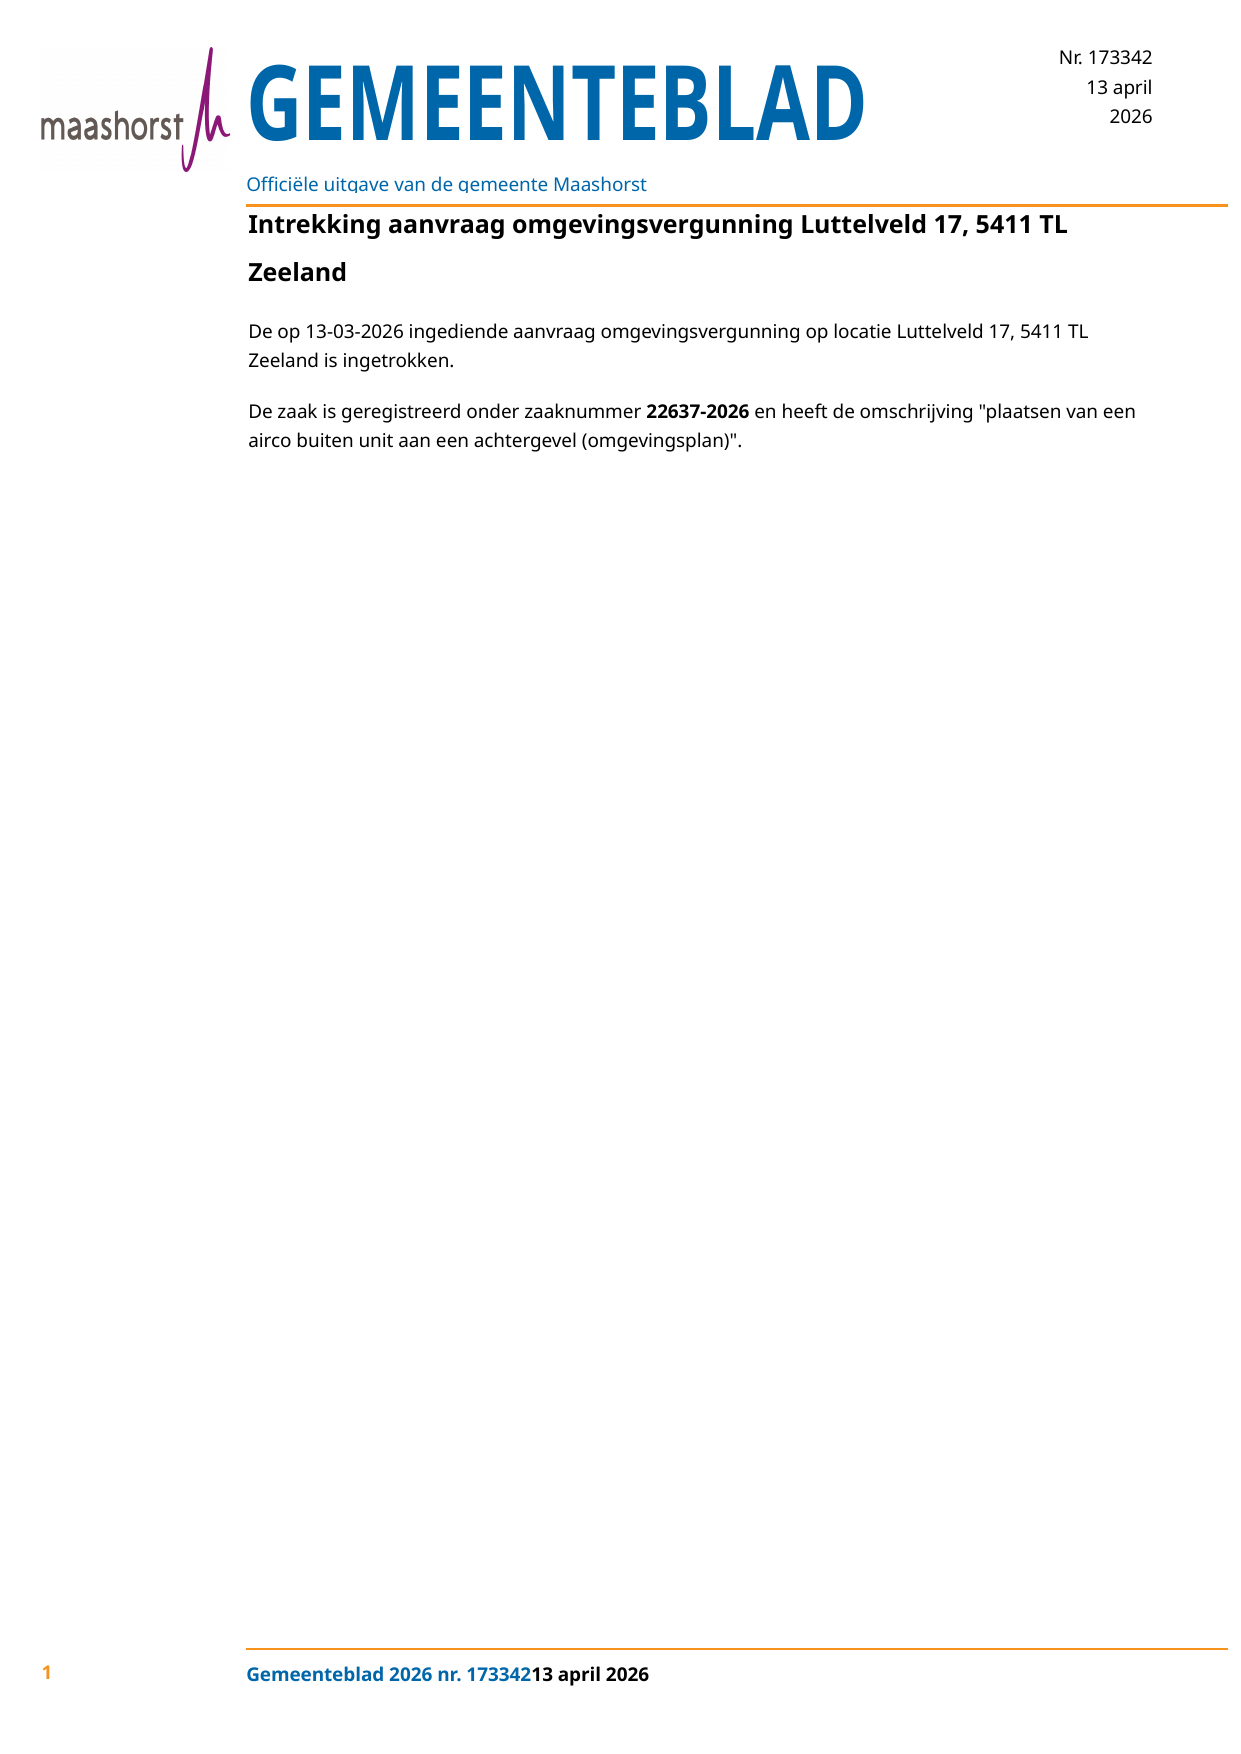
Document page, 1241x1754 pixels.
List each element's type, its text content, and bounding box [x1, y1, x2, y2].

text De zaak is geregistreerd onder zaaknummer 22637-2026 en heeft de omschrijving "plaatsen van een airco buiten unit aan een achtergevel (omgevingsplan)". [248, 398, 1152, 453]
picture [41, 47, 231, 172]
text De op 13-03-2026 ingediende aanvraag omgevingsvergunning op locatie Luttelveld 17, 5411 TL Zeeland is ingetrokken. [248, 318, 1152, 373]
text Intrekking aanvraag omgevingsvergunning Luttelveld 17, 5411 TL Zeeland [248, 207, 1152, 288]
